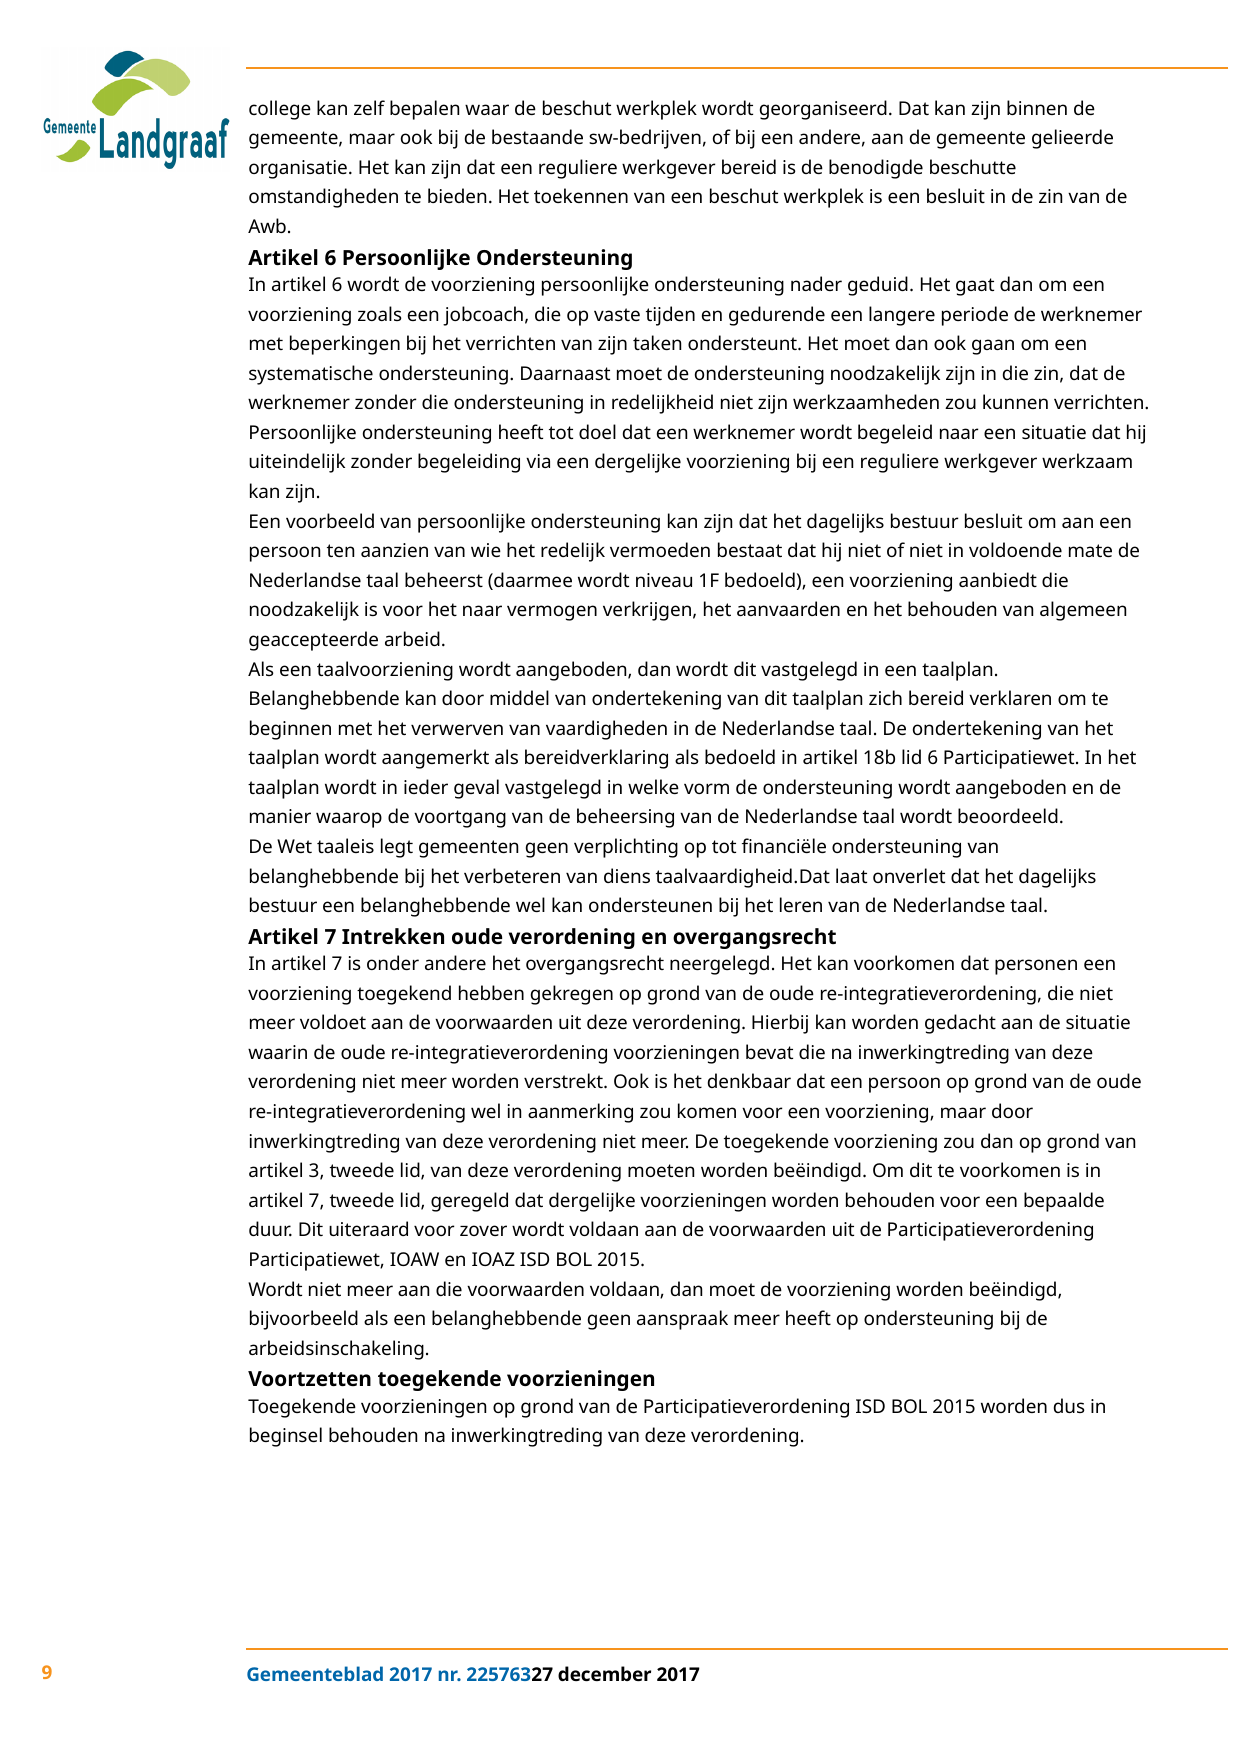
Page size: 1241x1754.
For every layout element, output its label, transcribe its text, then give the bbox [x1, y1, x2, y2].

text Toegekende voorzieningen op grond van de Participatieverordening ISD BOL 2015 worden dus in beginsel behouden na inwerkingtreding van deze verordening. [248, 1393, 1152, 1448]
text Artikel 6 Persoonlijke Ondersteuning [248, 243, 1152, 271]
text Voortzetten toegekende voorzieningen [248, 1364, 1152, 1393]
text Artikel 7 Intrekken oude verordening en overgangsrecht [248, 922, 1152, 950]
text college kan zelf bepalen waar de beschut werkplek wordt georganiseerd. Dat kan zijn binnen de gemeente, maar ook bij de bestaande sw-bedrijven, of bij een andere, aan de gemeente gelieerde organisatie. Het kan zijn dat een reguliere werkgever bereid is de benodigde beschutte omstandigheden te bieden. Het toekennen van een beschut werkplek is een besluit in de zin van de Awb. [248, 95, 1152, 239]
text De Wet taaleis legt gemeenten geen verplichting op tot financiële ondersteuning van belanghebbende bij het verbeteren van diens taalvaardigheid.Dat laat onverlet dat het dagelijks bestuur een belanghebbende wel kan ondersteunen bij het leren van de Nederlandse taal. [248, 833, 1152, 918]
text Een voorbeeld van persoonlijke ondersteuning kan zijn dat het dagelijks bestuur besluit om aan een persoon ten aanzien van wie het redelijk vermoeden bestaat dat hij niet of niet in voldoende mate de Nederlandse taal beheerst (daarmee wordt niveau 1F bedoeld), een voorziening aanbiedt die noodzakelijk is voor het naar vermogen verkrijgen, het aanvaarden en het behouden van algemeen geaccepteerde arbeid. [248, 508, 1152, 652]
text Als een taalvoorziening wordt aangeboden, dan wordt dit vastgelegd in een taalplan. Belanghebbende kan door middel van ondertekening van dit taalplan zich bereid verklaren om te beginnen met het verwerven van vaardigheden in de Nederlandse taal. De ondertekening van het taalplan wordt aangemerkt als bereidverklaring als bedoeld in artikel 18b lid 6 Participatiewet. In het taalplan wordt in ieder geval vastgelegd in welke vorm de ondersteuning wordt aangeboden en de manier waarop de voortgang van de beheersing van de Nederlandse taal wordt beoordeeld. [248, 656, 1152, 829]
text Wordt niet meer aan die voorwaarden voldaan, dan moet de voorziening worden beëindigd, bijvoorbeeld als een belanghebbende geen aanspraak meer heeft op ondersteuning bij de arbeidsinschakeling. [248, 1276, 1152, 1361]
picture [41, 47, 231, 172]
text In artikel 7 is onder andere het overgangsrecht neergelegd. Het kan voorkomen dat personen een voorziening toegekend hebben gekregen op grond van de oude re-integratieverordening, die niet meer voldoet aan de voorwaarden uit deze verordening. Hierbij kan worden gedacht aan de situatie waarin de oude re-integratieverordening voorzieningen bevat die na inwerkingtreding van deze verordening niet meer worden verstrekt. Ook is het denkbaar dat een persoon op grond van de oude re-integratieverordening wel in aanmerking zou komen voor een voorziening, maar door inwerkingtreding van deze verordening niet meer. De toegekende voorziening zou dan op grond van artikel 3, tweede lid, van deze verordening moeten worden beëindigd. Om dit te voorkomen is in artikel 7, tweede lid, geregeld dat dergelijke voorzieningen worden behouden voor een bepaalde duur. Dit uiteraard voor zover wordt voldaan aan de voorwaarden uit de Participatieverordening Participatiewet, IOAW en IOAZ ISD BOL 2015. [248, 950, 1152, 1272]
text In artikel 6 wordt de voorziening persoonlijke ondersteuning nader geduid. Het gaat dan om een voorziening zoals een jobcoach, die op vaste tijden en gedurende een langere periode de werknemer met beperkingen bij het verrichten van zijn taken ondersteunt. Het moet dan ook gaan om een systematische ondersteuning. Daarnaast moet de ondersteuning noodzakelijk zijn in die zin, dat de werknemer zonder die ondersteuning in redelijkheid niet zijn werkzaamheden zou kunnen verrichten. Persoonlijke ondersteuning heeft tot doel dat een werknemer wordt begeleid naar een situatie dat hij uiteindelijk zonder begeleiding via een dergelijke voorziening bij een reguliere werkgever werkzaam kan zijn. [248, 271, 1152, 504]
